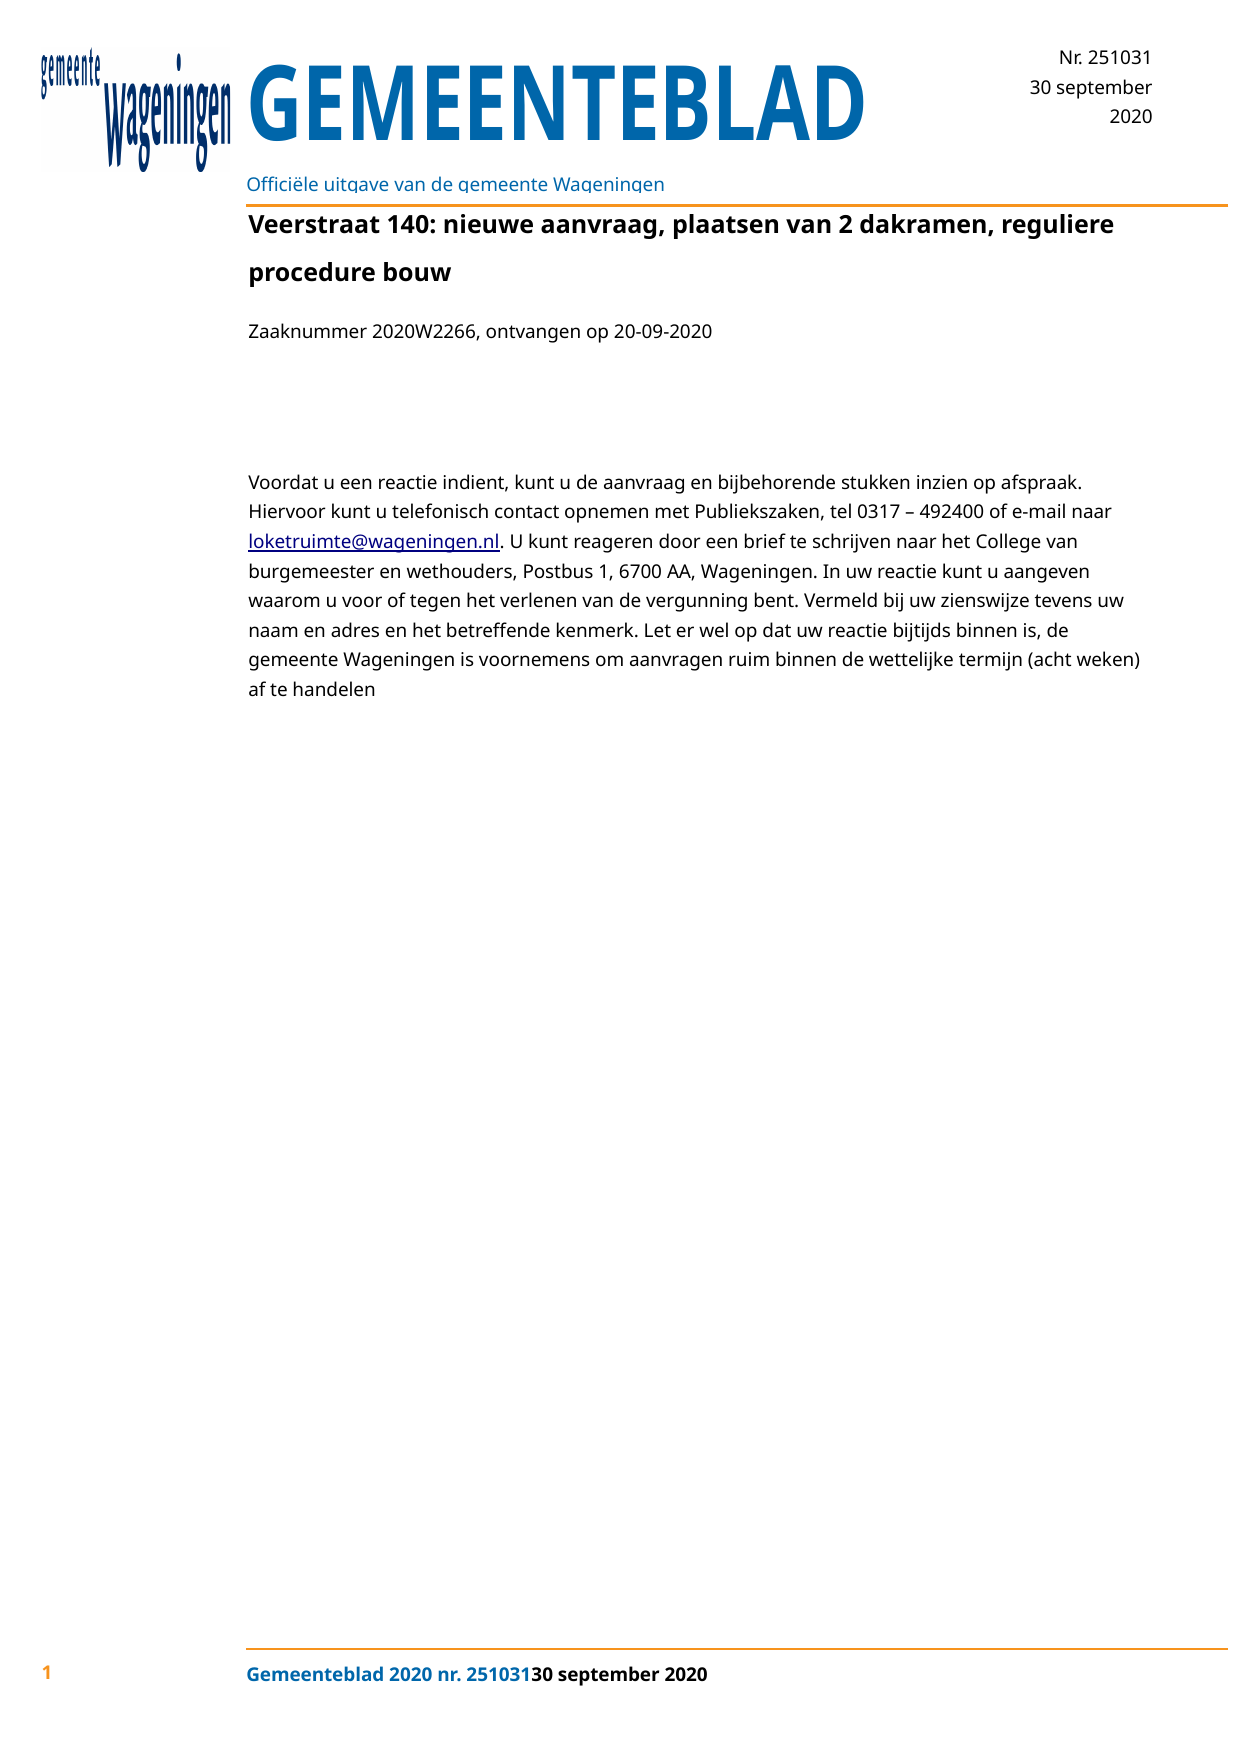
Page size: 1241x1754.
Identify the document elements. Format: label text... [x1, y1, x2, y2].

text Voordat u een reactie indient, kunt u de aanvraag en bijbehorende stukken inzien op afspraak. Hiervoor kunt u telefonisch contact opnemen met Publiekszaken, tel 0317 – 492400 of e-mail naar loketruimte@wageningen.nl. U kunt reageren door een brief te schrijven naar het College van burgemeester en wethouders, Postbus 1, 6700 AA, Wageningen. In uw reactie kunt u aangeven waarom u voor of tegen het verlenen van de vergunning bent. Vermeld bij uw zienswijze tevens uw naam en adres en het betreffende kenmerk. Let er wel op dat uw reactie bijtijds binnen is, de gemeente Wageningen is voornemens om aanvragen ruim binnen de wettelijke termijn (acht weken) af te handelen [248, 469, 1152, 702]
text Zaaknummer 2020W2266, ontvangen op 20-09-2020 [248, 318, 1152, 344]
picture [41, 47, 231, 172]
text Veerstraat 140: nieuwe aanvraag, plaatsen van 2 dakramen, reguliere procedure bouw [248, 207, 1152, 288]
